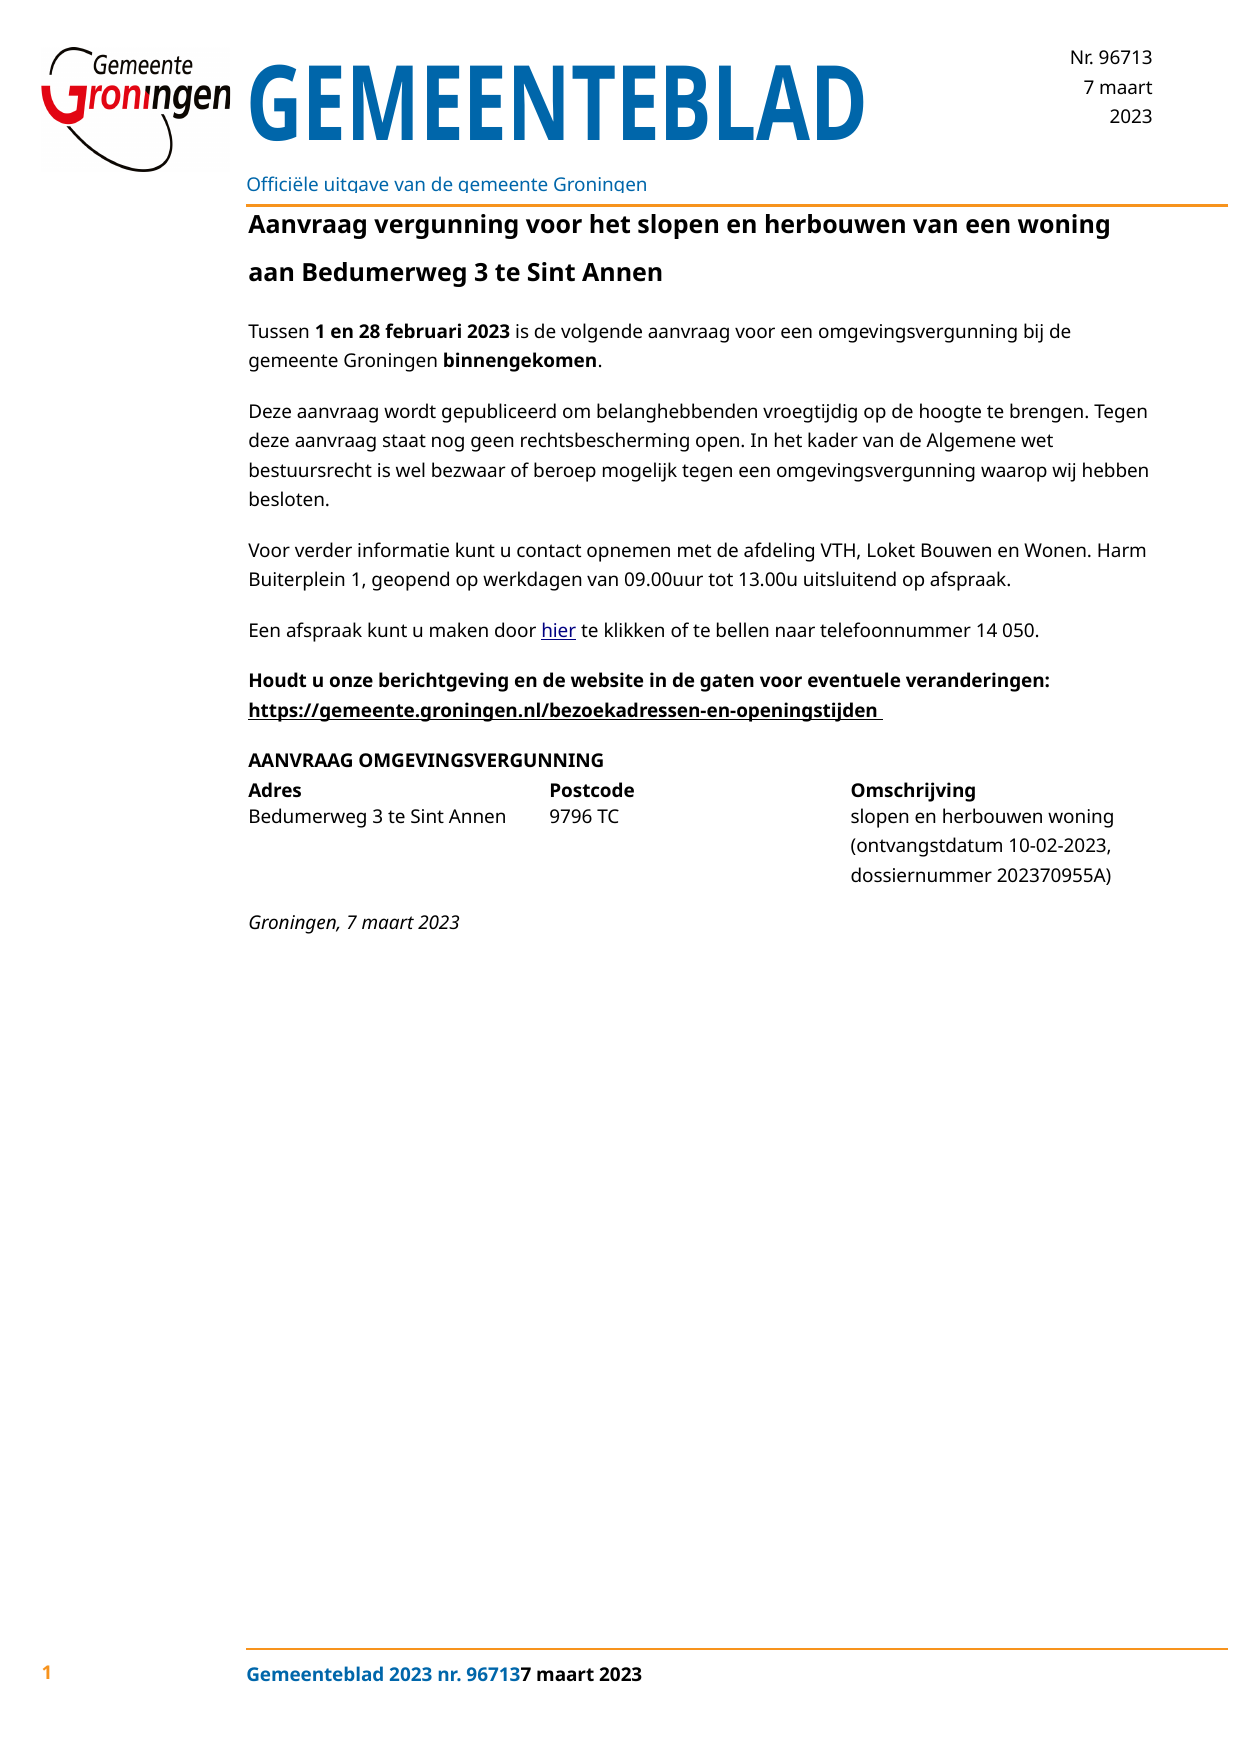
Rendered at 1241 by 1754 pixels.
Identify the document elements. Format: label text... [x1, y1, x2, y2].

table_header Omschrijving [850, 777, 1152, 803]
text Groningen, 7 maart 2023 [248, 909, 1152, 935]
picture [41, 47, 231, 172]
text Een afspraak kunt u maken door hier te klikken of te bellen naar telefoonnummer 14 050. [248, 617, 1152, 643]
table_cell 9796 TC [549, 803, 850, 888]
text Houdt u onze berichtgeving en de website in de gaten voor eventuele veranderingen: https://gemeente.groningen.nl/bezoekadressen-en-openingstijden [248, 667, 1152, 723]
table_cell Bedumerweg 3 te Sint Annen [248, 803, 549, 888]
text Deze aanvraag wordt gepubliceerd om belanghebbenden vroegtijdig op de hoogte te brengen. Tegen deze aanvraag staat nog geen rechtsbescherming open. In het kader van de Algemene wet bestuursrecht is wel bezwaar of beroep mogelijk tegen een omgevingsvergunning waarop wij hebben besloten. [248, 398, 1152, 512]
table_header Adres [248, 777, 549, 803]
text Tussen 1 en 28 februari 2023 is de volgende aanvraag voor een omgevingsvergunning bij de gemeente Groningen binnengekomen. [248, 318, 1152, 373]
text AANVRAAG OMGEVINGSVERGUNNING [248, 747, 1152, 773]
text Aanvraag vergunning voor het slopen en herbouwen van een woning aan Bedumerweg 3 te Sint Annen [248, 207, 1152, 288]
table_cell slopen en herbouwen woning (ontvangstdatum 10-02-2023, dossiernummer 202370955A) [850, 803, 1152, 888]
text Voor verder informatie kunt u contact opnemen met de afdeling VTH, Loket Bouwen en Wonen. Harm Buiterplein 1, geopend op werkdagen van 09.00uur tot 13.00u uitsluitend op afspraak. [248, 537, 1152, 592]
table_header Postcode [549, 777, 850, 803]
